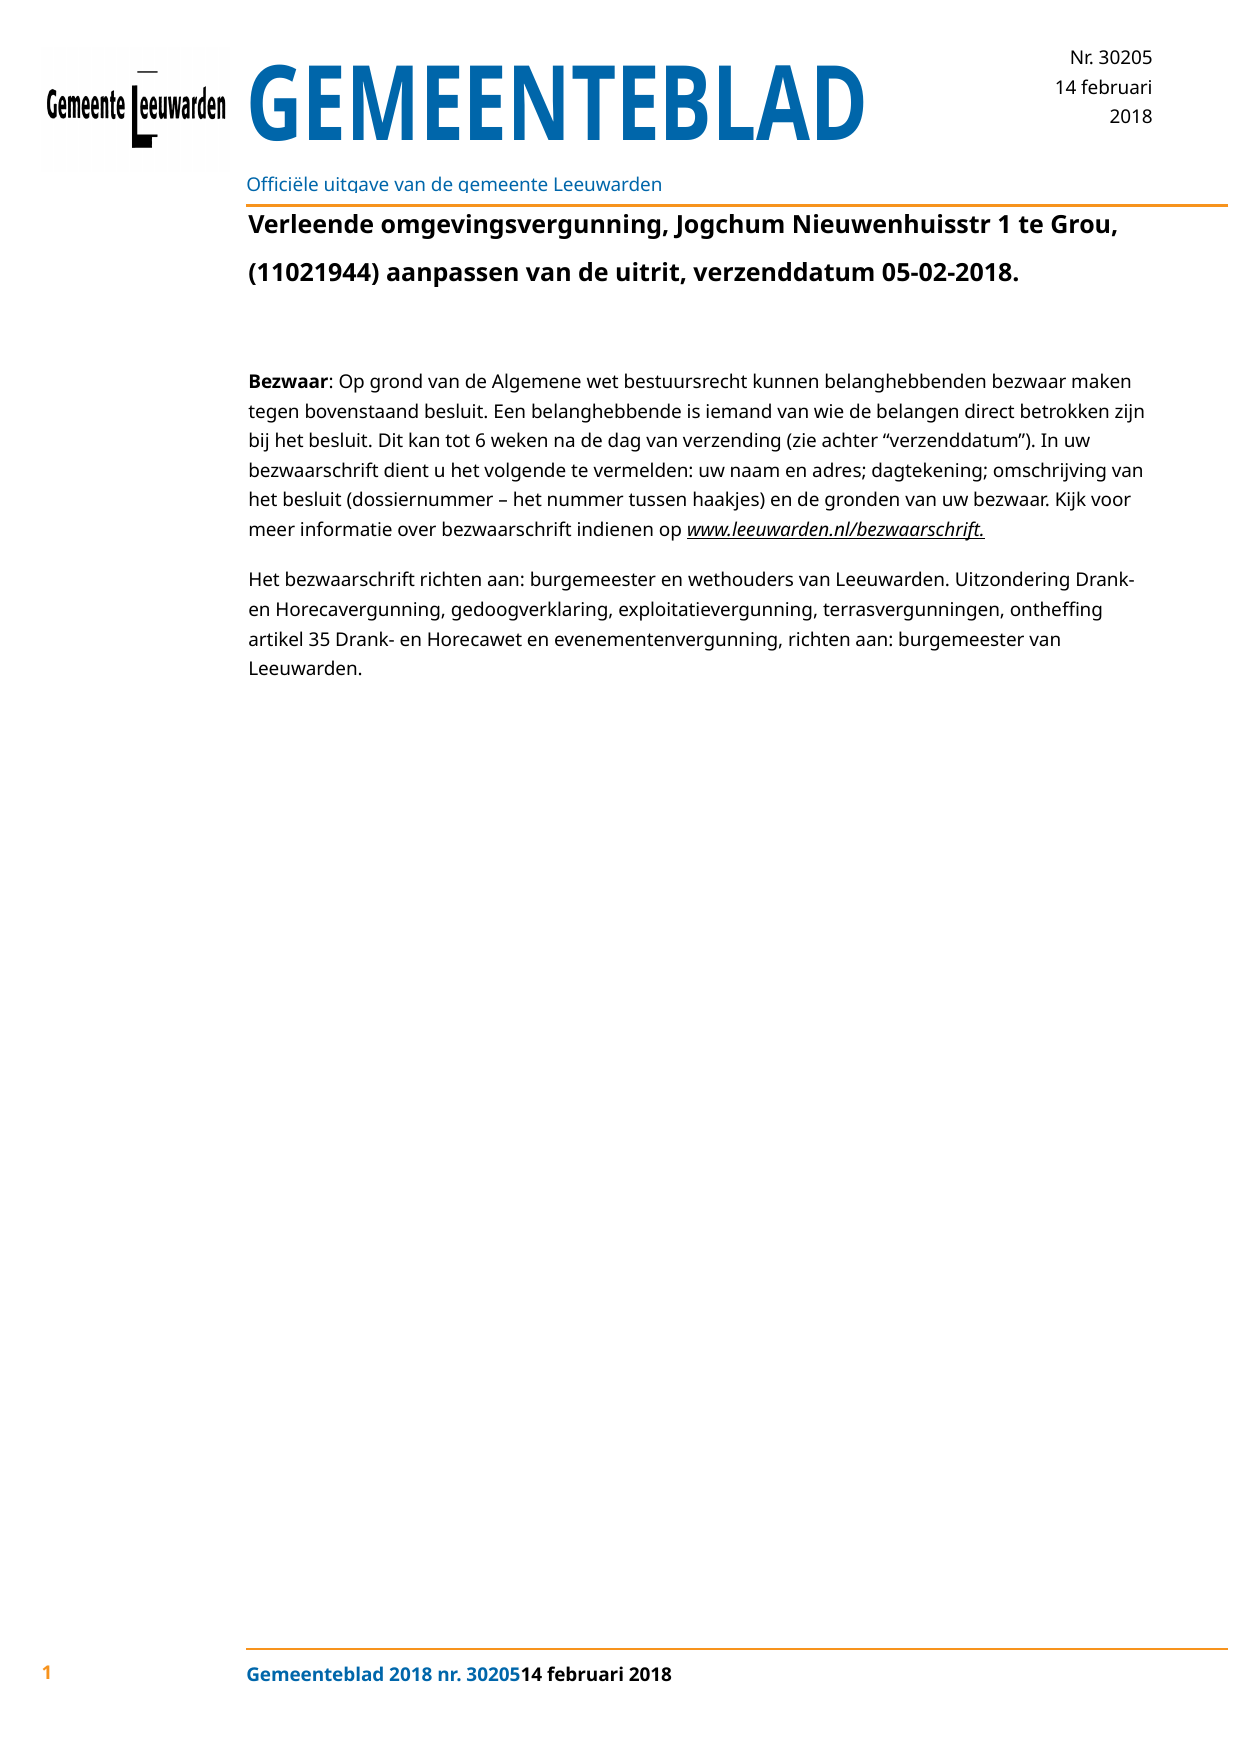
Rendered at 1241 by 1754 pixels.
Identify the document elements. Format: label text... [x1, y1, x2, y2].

text Het bezwaarschrift richten aan: burgemeester en wethouders van Leeuwarden. Uitzondering Drank- en Horecavergunning, gedoogverklaring, exploitatievergunning, terrasvergunningen, ontheffing artikel 35 Drank- en Horecawet en evenementenvergunning, richten aan: burgemeester van Leeuwarden. [248, 567, 1152, 681]
picture [41, 47, 231, 172]
text Verleende omgevingsvergunning, Jogchum Nieuwenhuisstr 1 te Grou, (11021944) aanpassen van de uitrit, verzenddatum 05-02-2018. [248, 207, 1152, 288]
text Bezwaar: Op grond van de Algemene wet bestuursrecht kunnen belanghebbenden bezwaar maken tegen bovenstaand besluit. Een belanghebbende is iemand van wie de belangen direct betrokken zijn bij het besluit. Dit kan tot 6 weken na de dag van verzending (zie achter “verzenddatum”). In uw bezwaarschrift dient u het volgende te vermelden: uw naam en adres; dagtekening; omschrijving van het besluit (dossiernummer – het nummer tussen haakjes) en de gronden van uw bezwaar. Kijk voor meer informatie over bezwaarschrift indienen op www.leeuwarden.nl/bezwaarschrift. [248, 368, 1152, 542]
